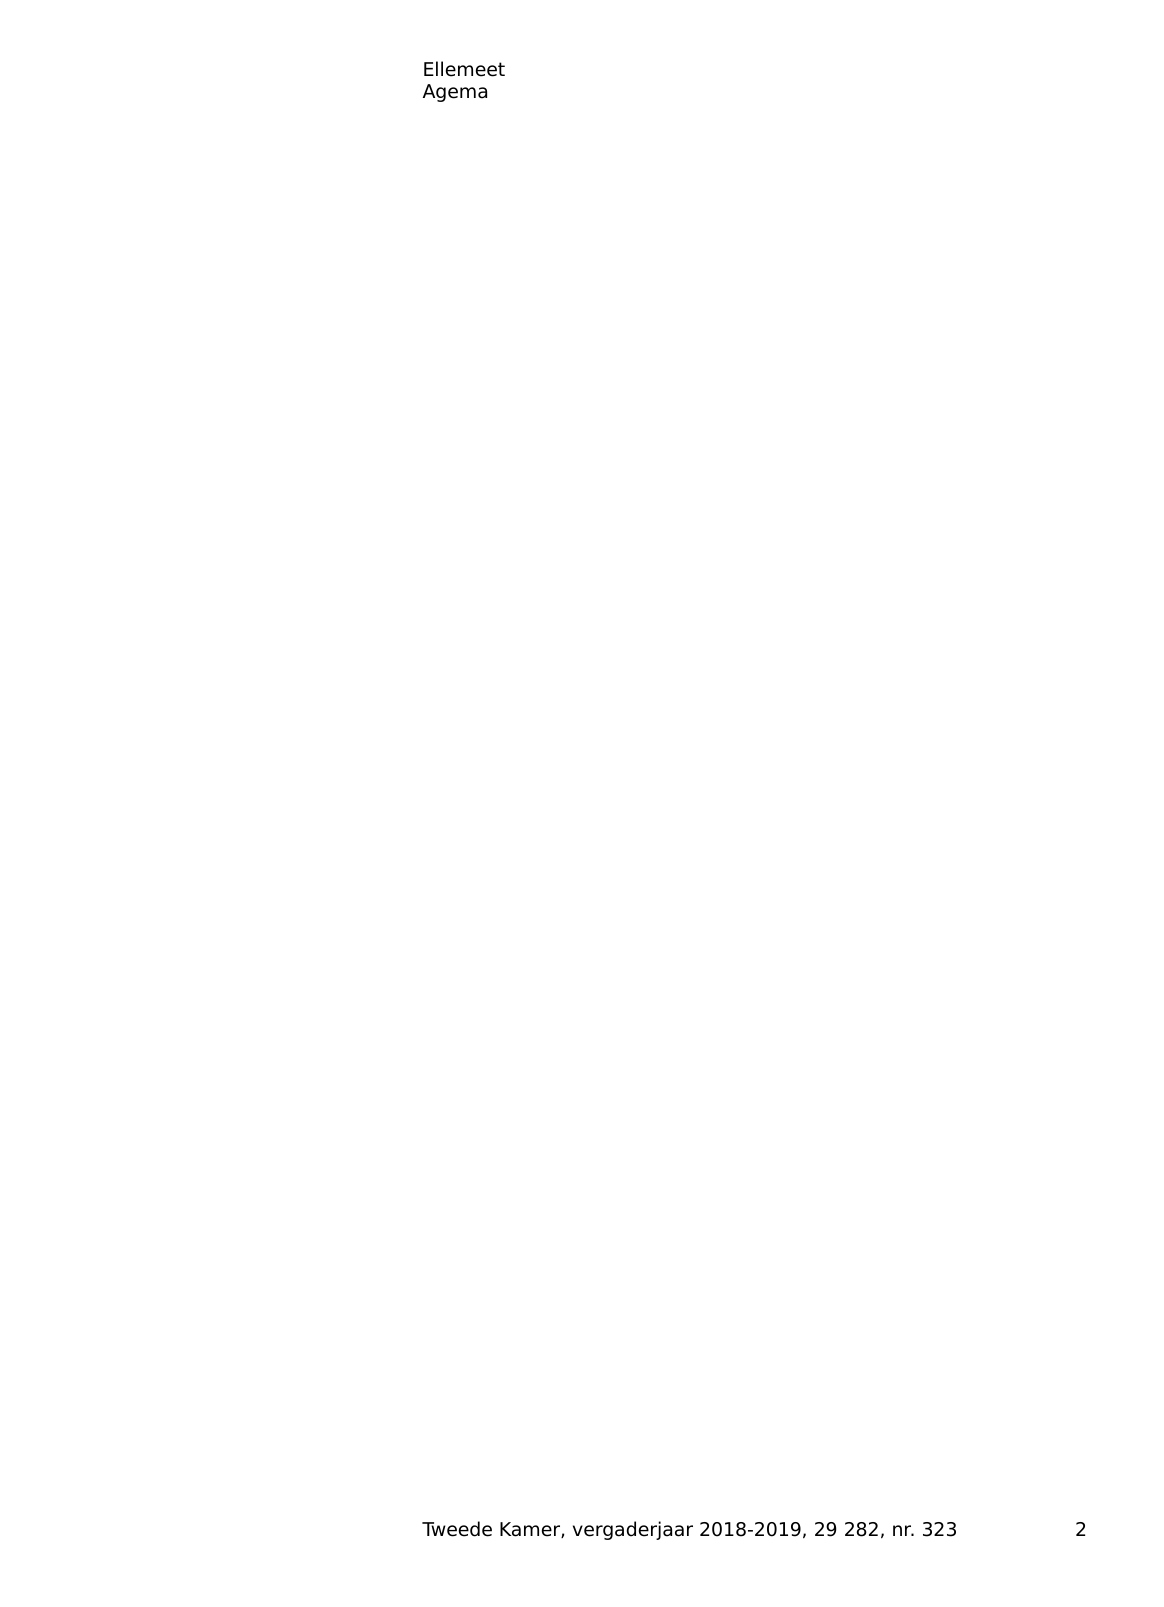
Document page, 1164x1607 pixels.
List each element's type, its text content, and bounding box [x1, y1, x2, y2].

text Ellemeet [422, 59, 1087, 81]
text Agema [422, 81, 1087, 103]
